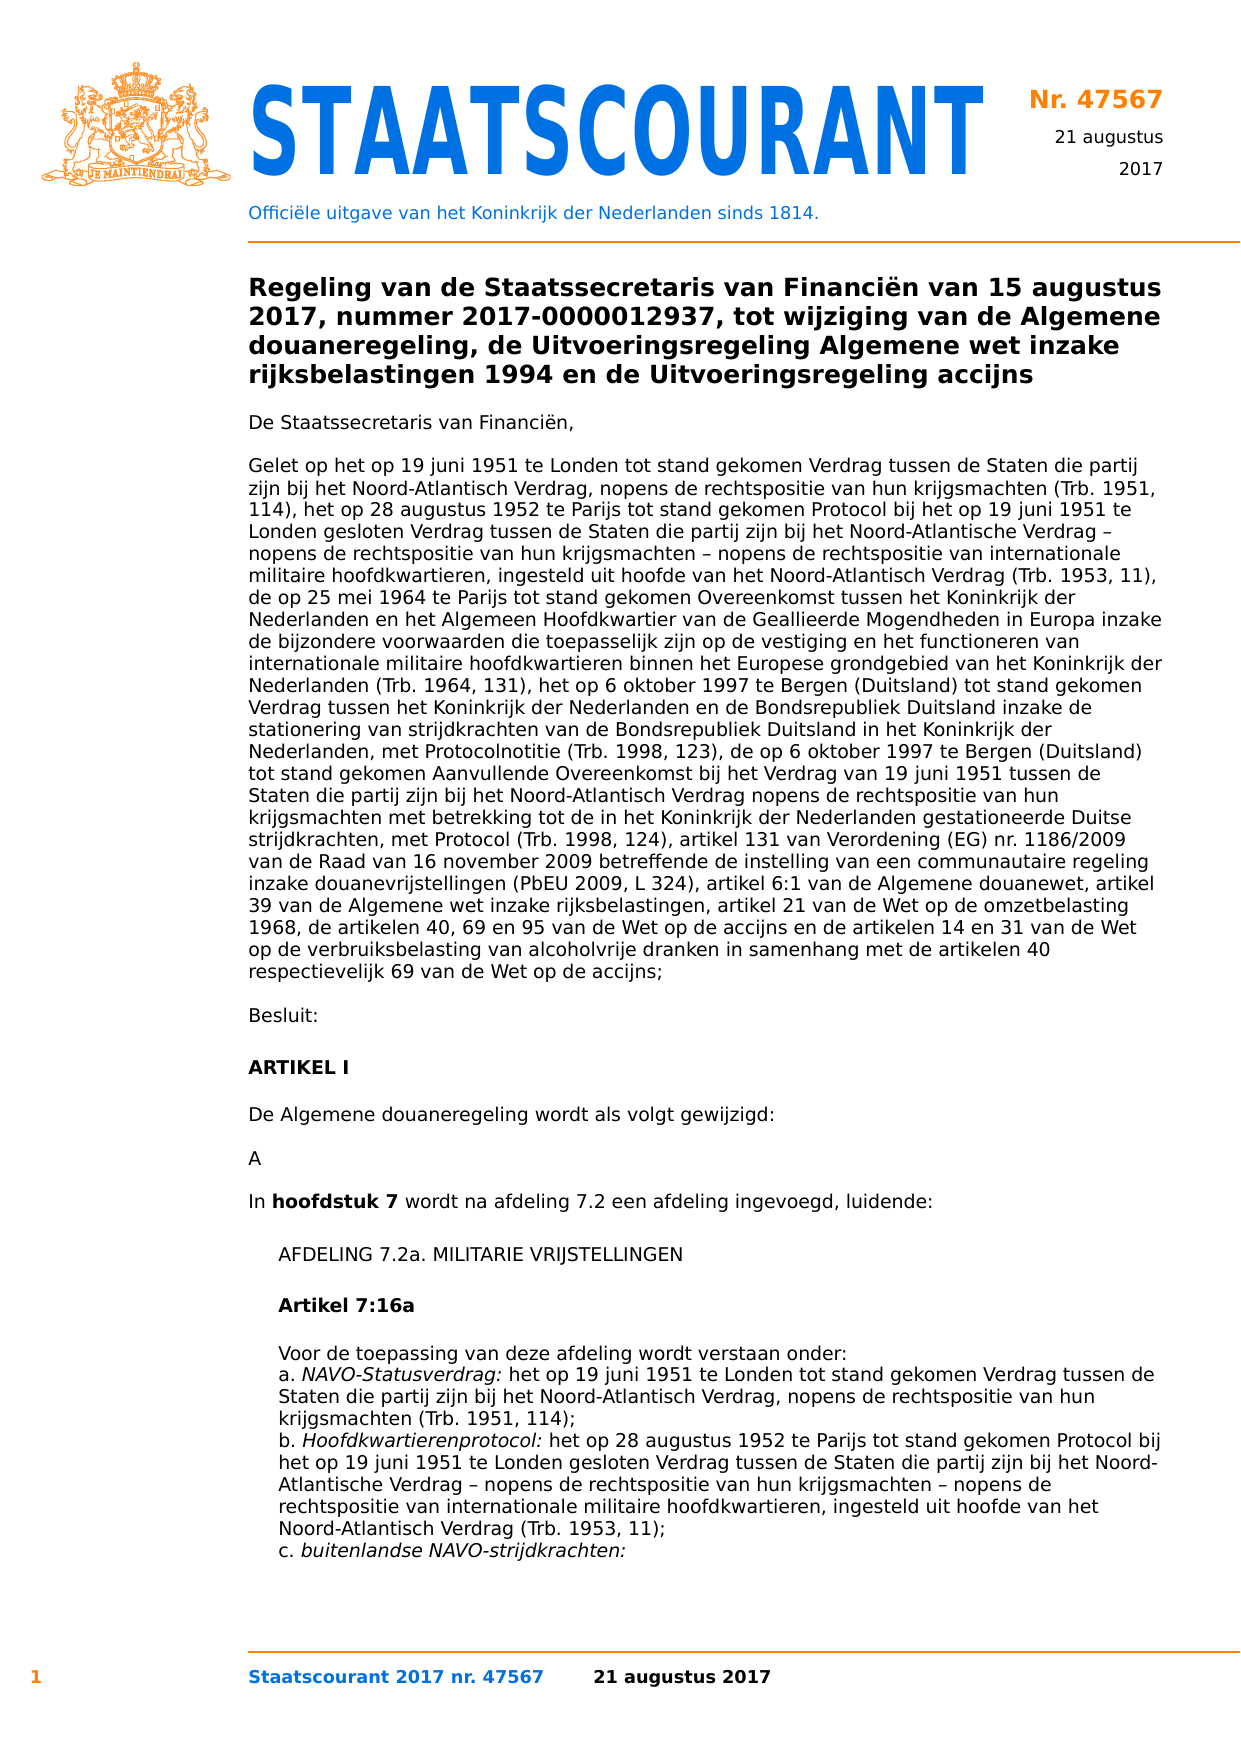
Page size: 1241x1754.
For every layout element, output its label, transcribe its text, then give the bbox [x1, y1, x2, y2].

subtitle AFDELING 7.2a. MILITARIE VRIJSTELLINGEN [278, 1243, 1163, 1265]
text b. Hoofdkwartierenprotocol: het op 28 augustus 1952 te Parijs tot stand gekomen Protocol bij het op 19 juni 1951 te Londen gesloten Verdrag tussen de Staten die partij zijn bij het Noord-Atlantische Verdrag – nopens de rechtspositie van hun krijgsmachten – nopens de rechtspositie van internationale militaire hoofdkwartieren, ingesteld uit hoofde van het Noord-Atlantisch Verdrag (Trb. 1953, 11); [278, 1430, 1163, 1540]
text A [248, 1148, 1163, 1169]
text De Staatssecretaris van Financiën, [248, 412, 1163, 433]
text Gelet op het op 19 juni 1951 te Londen tot stand gekomen Verdrag tussen de Staten die partij zijn bij het Noord-Atlantisch Verdrag, nopens de rechtspositie van hun krijgsmachten (Trb. 1951, 114), het op 28 augustus 1952 te Parijs tot stand gekomen Protocol bij het op 19 juni 1951 te Londen gesloten Verdrag tussen de Staten die partij zijn bij het Noord-Atlantische Verdrag – nopens de rechtspositie van hun krijgsmachten – nopens de rechtspositie van internationale militaire hoofdkwartieren, ingesteld uit hoofde van het Noord-Atlantisch Verdrag (Trb. 1953, 11), de op 25 mei 1964 te Parijs tot stand gekomen Overeenkomst tussen het Koninkrijk der Nederlanden en het Algemeen Hoofdkwartier van de Geallieerde Mogendheden in Europa inzake de bijzondere voorwaarden die toepasselijk zijn op de vestiging en het functioneren van internationale militaire hoofdkwartieren binnen het Europese grondgebied van het Koninkrijk der Nederlanden (Trb. 1964, 131), het op 6 oktober 1997 te Bergen (Duitsland) tot stand gekomen Verdrag tussen het Koninkrijk der Nederlanden en de Bondsrepubliek Duitsland inzake de stationering van strijdkrachten van de Bondsrepubliek Duitsland in het Koninkrijk der Nederlanden, met Protocolnotitie (Trb. 1998, 123), de op 6 oktober 1997 te Bergen (Duitsland) tot stand gekomen Aanvullende Overeenkomst bij het Verdrag van 19 juni 1951 tussen de Staten die partij zijn bij het Noord-Atlantisch Verdrag nopens de rechtspositie van hun krijgsmachten met betrekking tot de in het Koninkrijk der Nederlanden gestationeerde Duitse strijdkrachten, met Protocol (Trb. 1998, 124), artikel 131 van Verordening (EG) nr. 1186/2009 van de Raad van 16 november 2009 betreffende de instelling van een communautaire regeling inzake douanevrijstellingen (PbEU 2009, L 324), artikel 6:1 van de Algemene douanewet, artikel 39 van de Algemene wet inzake rijksbelastingen, artikel 21 van de Wet op de omzetbelasting 1968, de artikelen 40, 69 en 95 van de Wet op de accijns en de artikelen 14 en 31 van de Wet op de verbruiksbelasting van alcoholvrije dranken in samenhang met de artikelen 40 respectievelijk 69 van de Wet op de accijns; [248, 455, 1163, 983]
table_header Nr. 47567 [998, 62, 1240, 121]
text Voor de toepassing van deze afdeling wordt verstaan onder: [278, 1342, 1163, 1364]
table_cell 2017 [998, 153, 1240, 203]
text Besluit: [248, 1005, 1163, 1027]
text a. NAVO-Statusverdrag: het op 19 juni 1951 te Londen tot stand gekomen Verdrag tussen de Staten die partij zijn bij het Noord-Atlantisch Verdrag, nopens de rechtspositie van hun krijgsmachten (Trb. 1951, 114); [278, 1364, 1163, 1430]
text In hoofdstuk 7 wordt na afdeling 7.2 een afdeling ingevoegd, luidende: [248, 1191, 1163, 1213]
subtitle ARTIKEL I [248, 1057, 1163, 1079]
table_header [25, 62, 248, 241]
text c. buitenlandse NAVO-strijdkrachten: [278, 1540, 1163, 1562]
subtitle Regeling van de Staatssecretaris van Financiën van 15 augustus 2017, nummer 2017-0000012937, tot wijziging van de Algemene douaneregeling, de Uitvoeringsregeling Algemene wet inzake rijksbelastingen 1994 en de Uitvoeringsregeling accijns [248, 273, 1163, 390]
table_cell 21 augustus [998, 121, 1240, 153]
table_header STAATSCOURANT [248, 62, 998, 203]
text De Algemene douaneregeling wordt als volgt gewijzigd: [248, 1104, 1163, 1126]
subtitle Artikel 7:16a [278, 1295, 1163, 1317]
table_cell Officiële uitgave van het Koninkrijk der Nederlanden sinds 1814. [248, 203, 1240, 241]
picture [41, 62, 231, 186]
